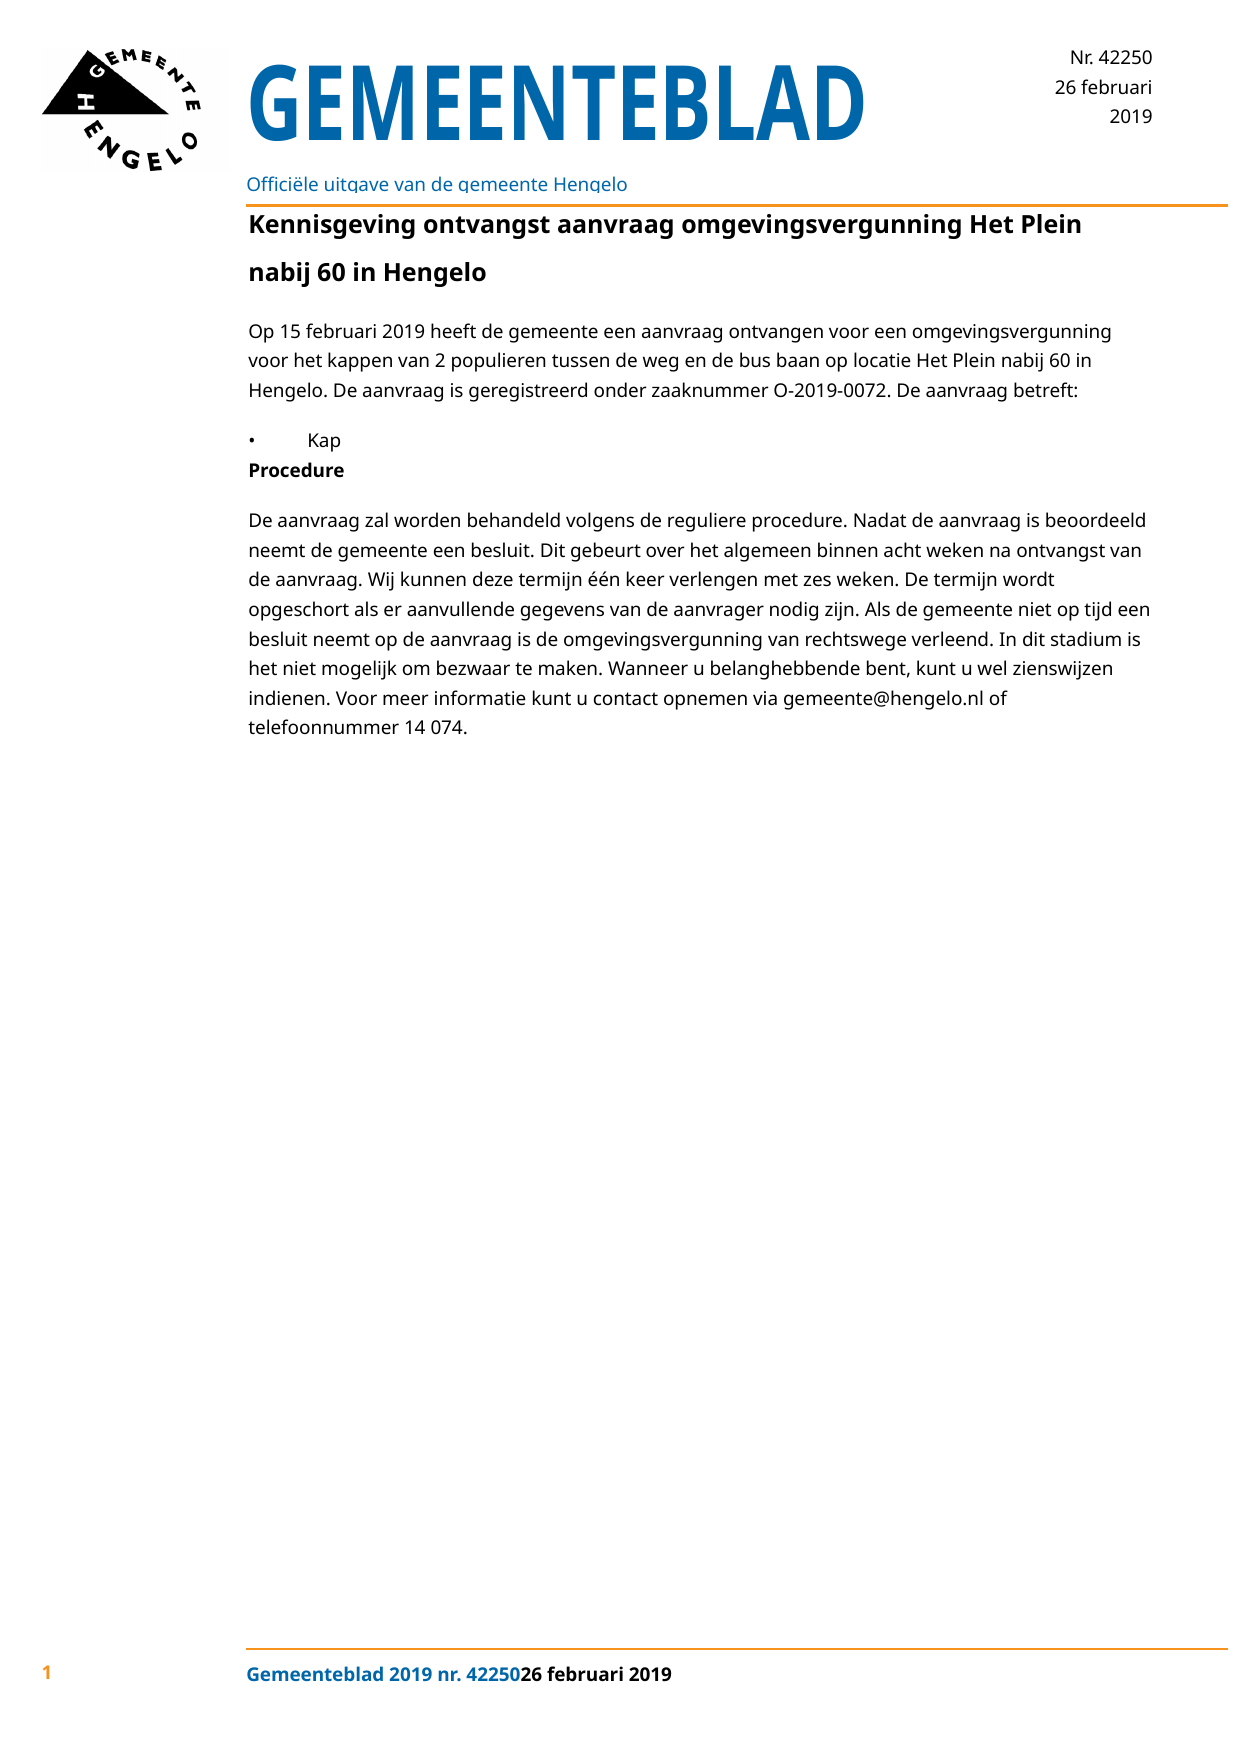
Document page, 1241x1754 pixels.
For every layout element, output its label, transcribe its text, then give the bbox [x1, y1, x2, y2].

picture [41, 47, 231, 172]
text Kennisgeving ontvangst aanvraag omgevingsvergunning Het Plein nabij 60 in Hengelo [248, 207, 1152, 288]
text Procedure [248, 457, 1152, 483]
text De aanvraag zal worden behandeld volgens de reguliere procedure. Nadat de aanvraag is beoordeeld neemt de gemeente een besluit. Dit gebeurt over het algemeen binnen acht weken na ontvangst van de aanvraag. Wij kunnen deze termijn één keer verlengen met zes weken. De termijn wordt opgeschort als er aanvullende gegevens van de aanvrager nodig zijn. Als de gemeente niet op tijd een besluit neemt op de aanvraag is de omgevingsvergunning van rechtswege verleend. In dit stadium is het niet mogelijk om bezwaar te maken. Wanneer u belanghebbende bent, kunt u wel zienswijzen indienen. Voor meer informatie kunt u contact opnemen via gemeente@hengelo.nl of telefoonnummer 14 074. [248, 507, 1152, 740]
list Kap [248, 427, 1152, 453]
text Op 15 februari 2019 heeft de gemeente een aanvraag ontvangen voor een omgevingsvergunning voor het kappen van 2 populieren tussen de weg en de bus baan op locatie Het Plein nabij 60 in Hengelo. De aanvraag is geregistreerd onder zaaknummer O-2019-0072. De aanvraag betreft: [248, 318, 1152, 403]
